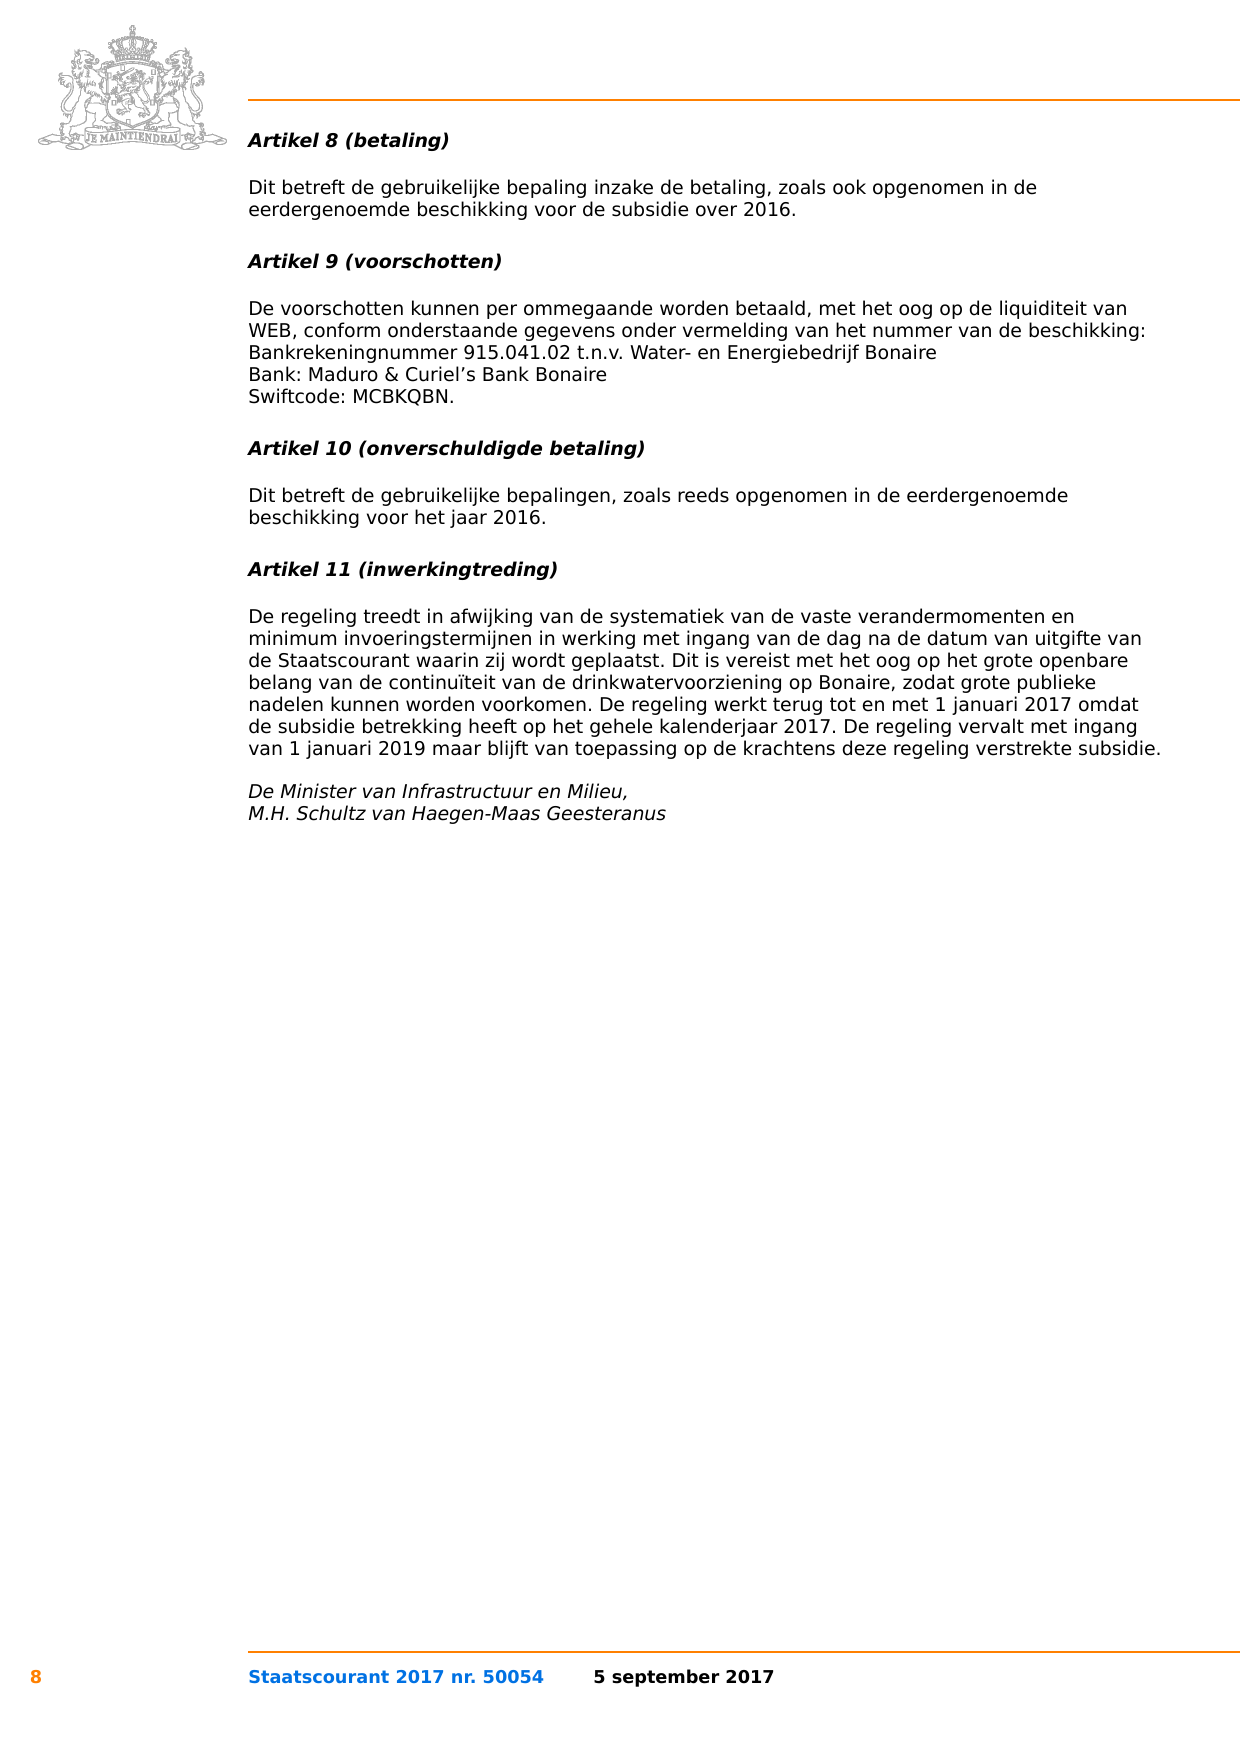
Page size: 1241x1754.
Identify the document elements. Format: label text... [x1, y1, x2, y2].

picture [38, 25, 227, 150]
subtitle Artikel 11 (inwerkingtreding) [248, 559, 1163, 581]
text De regeling treedt in afwijking van de systematiek van de vaste verandermomenten en minimum invoeringstermijnen in werking met ingang van de dag na de datum van uitgifte van de Staatscourant waarin zij wordt geplaatst. Dit is vereist met het oog op het grote openbare belang van de continuïteit van de drinkwatervoorziening op Bonaire, zodat grote publieke nadelen kunnen worden voorkomen. De regeling werkt terug tot en met 1 januari 2017 omdat de subsidie betrekking heeft op het gehele kalenderjaar 2017. De regeling vervalt met ingang van 1 januari 2019 maar blijft van toepassing op de krachtens deze regeling verstrekte subsidie. [248, 606, 1163, 759]
text De Minister van Infrastructuur en Milieu, M.H. Schultz van Haegen-Maas Geesteranus [248, 781, 1163, 825]
text Swiftcode: MCBKQBN. [248, 386, 1163, 408]
text De voorschotten kunnen per ommegaande worden betaald, met het oog op de liquiditeit van WEB, conform onderstaande gegevens onder vermelding van het nummer van de beschikking: [248, 298, 1163, 342]
text Bankrekeningnummer 915.041.02 t.n.v. Water- en Energiebedrijf Bonaire [248, 342, 1163, 364]
subtitle Artikel 9 (voorschotten) [248, 251, 1163, 273]
text Dit betreft de gebruikelijke bepaling inzake de betaling, zoals ook opgenomen in de eerdergenoemde beschikking voor de subsidie over 2016. [248, 177, 1163, 221]
text Dit betreft de gebruikelijke bepalingen, zoals reeds opgenomen in de eerdergenoemde beschikking voor het jaar 2016. [248, 485, 1163, 529]
subtitle Artikel 8 (betaling) [248, 130, 1163, 152]
subtitle Artikel 10 (onverschuldigde betaling) [248, 438, 1163, 460]
text Bank: Maduro & Curiel’s Bank Bonaire [248, 364, 1163, 386]
